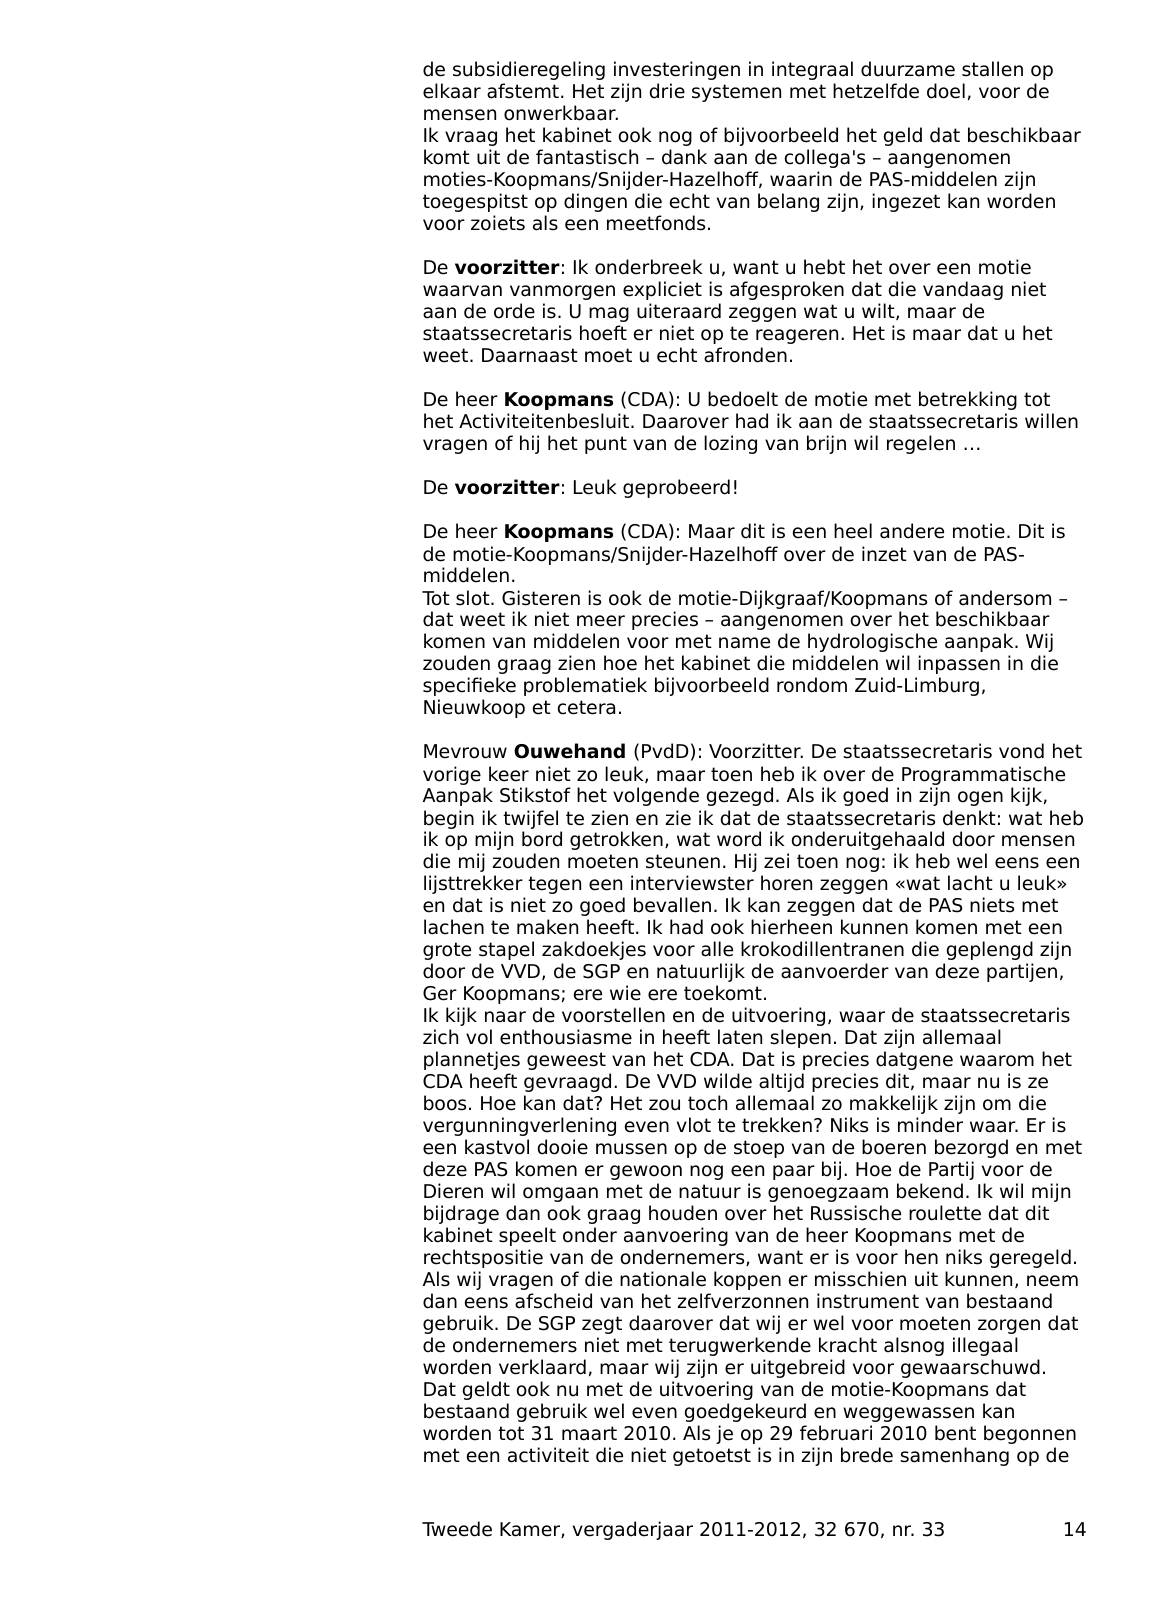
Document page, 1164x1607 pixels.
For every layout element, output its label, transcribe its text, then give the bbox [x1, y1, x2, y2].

text De voorzitter: Ik onderbreek u, want u hebt het over een motie waarvan vanmorgen expliciet is afgesproken dat die vandaag niet aan de orde is. U mag uiteraard zeggen wat u wilt, maar de staatssecretaris hoeft er niet op te reageren. Het is maar dat u het weet. Daarnaast moet u echt afronden. [422, 257, 1087, 367]
text De heer Koopmans (CDA): U bedoelt de motie met betrekking tot het Activiteitenbesluit. Daarover had ik aan de staatssecretaris willen vragen of hij het punt van de lozing van brijn wil regelen … [422, 389, 1087, 455]
text Ik kijk naar de voorstellen en de uitvoering, waar de staatssecretaris zich vol enthousiasme in heeft laten slepen. Dat zijn allemaal plannetjes geweest van het CDA. Dat is precies datgene waarom het CDA heeft gevraagd. De VVD wilde altijd precies dit, maar nu is ze boos. Hoe kan dat? Het zou toch allemaal zo makkelijk zijn om die vergunningverlening even vlot te trekken? Niks is minder waar. Er is een kastvol dooie mussen op de stoep van de boeren bezorgd en met deze PAS komen er gewoon nog een paar bij. Hoe de Partij voor de Dieren wil omgaan met de natuur is genoegzaam bekend. Ik wil mijn bijdrage dan ook graag houden over het Russische roulette dat dit kabinet speelt onder aanvoering van de heer Koopmans met de rechtspositie van de ondernemers, want er is voor hen niks geregeld. [422, 1005, 1087, 1269]
text De voorzitter: Leuk geprobeerd! [422, 477, 1087, 499]
text Tot slot. Gisteren is ook de motie-Dijkgraaf/Koopmans of andersom – dat weet ik niet meer precies – aangenomen over het beschikbaar komen van middelen voor met name de hydrologische aanpak. Wij zouden graag zien hoe het kabinet die middelen wil inpassen in die specifieke problematiek bijvoorbeeld rondom Zuid-Limburg, Nieuwkoop et cetera. [422, 587, 1087, 719]
text Ik vraag het kabinet ook nog of bijvoorbeeld het geld dat beschikbaar komt uit de fantastisch – dank aan de collega's – aangenomen moties-Koopmans/Snijder-Hazelhoff, waarin de PAS-middelen zijn toegespitst op dingen die echt van belang zijn, ingezet kan worden voor zoiets als een meetfonds. [422, 125, 1087, 235]
text Mevrouw Ouwehand (PvdD): Voorzitter. De staatssecretaris vond het vorige keer niet zo leuk, maar toen heb ik over de Programmatische Aanpak Stikstof het volgende gezegd. Als ik goed in zijn ogen kijk, begin ik twijfel te zien en zie ik dat de staatssecretaris denkt: wat heb ik op mijn bord getrokken, wat word ik onderuitgehaald door mensen die mij zouden moeten steunen. Hij zei toen nog: ik heb wel eens een lijsttrekker tegen een interviewster horen zeggen «wat lacht u leuk» en dat is niet zo goed bevallen. Ik kan zeggen dat de PAS niets met lachen te maken heeft. Ik had ook hierheen kunnen komen met een grote stapel zakdoekjes voor alle krokodillentranen die geplengd zijn door de VVD, de SGP en natuurlijk de aanvoerder van deze partijen, Ger Koopmans; ere wie ere toekomt. [422, 741, 1087, 1005]
text De heer Koopmans (CDA): Maar dit is een heel andere motie. Dit is de motie-Koopmans/Snijder-Hazelhoff over de inzet van de PAS-middelen. [422, 521, 1087, 587]
text Als wij vragen of die nationale koppen er misschien uit kunnen, neem dan eens afscheid van het zelfverzonnen instrument van bestaand gebruik. De SGP zegt daarover dat wij er wel voor moeten zorgen dat de ondernemers niet met terugwerkende kracht alsnog illegaal worden verklaard, maar wij zijn er uitgebreid voor gewaarschuwd. Dat geldt ook nu met de uitvoering van de motie-Koopmans dat bestaand gebruik wel even goedgekeurd en weggewassen kan worden tot 31 maart 2010. Als je op 29 februari 2010 bent begonnen met een activiteit die niet getoetst is in zijn brede samenhang op de [422, 1269, 1087, 1467]
text de subsidieregeling investeringen in integraal duurzame stallen op elkaar afstemt. Het zijn drie systemen met hetzelfde doel, voor de mensen onwerkbaar. [422, 59, 1087, 125]
